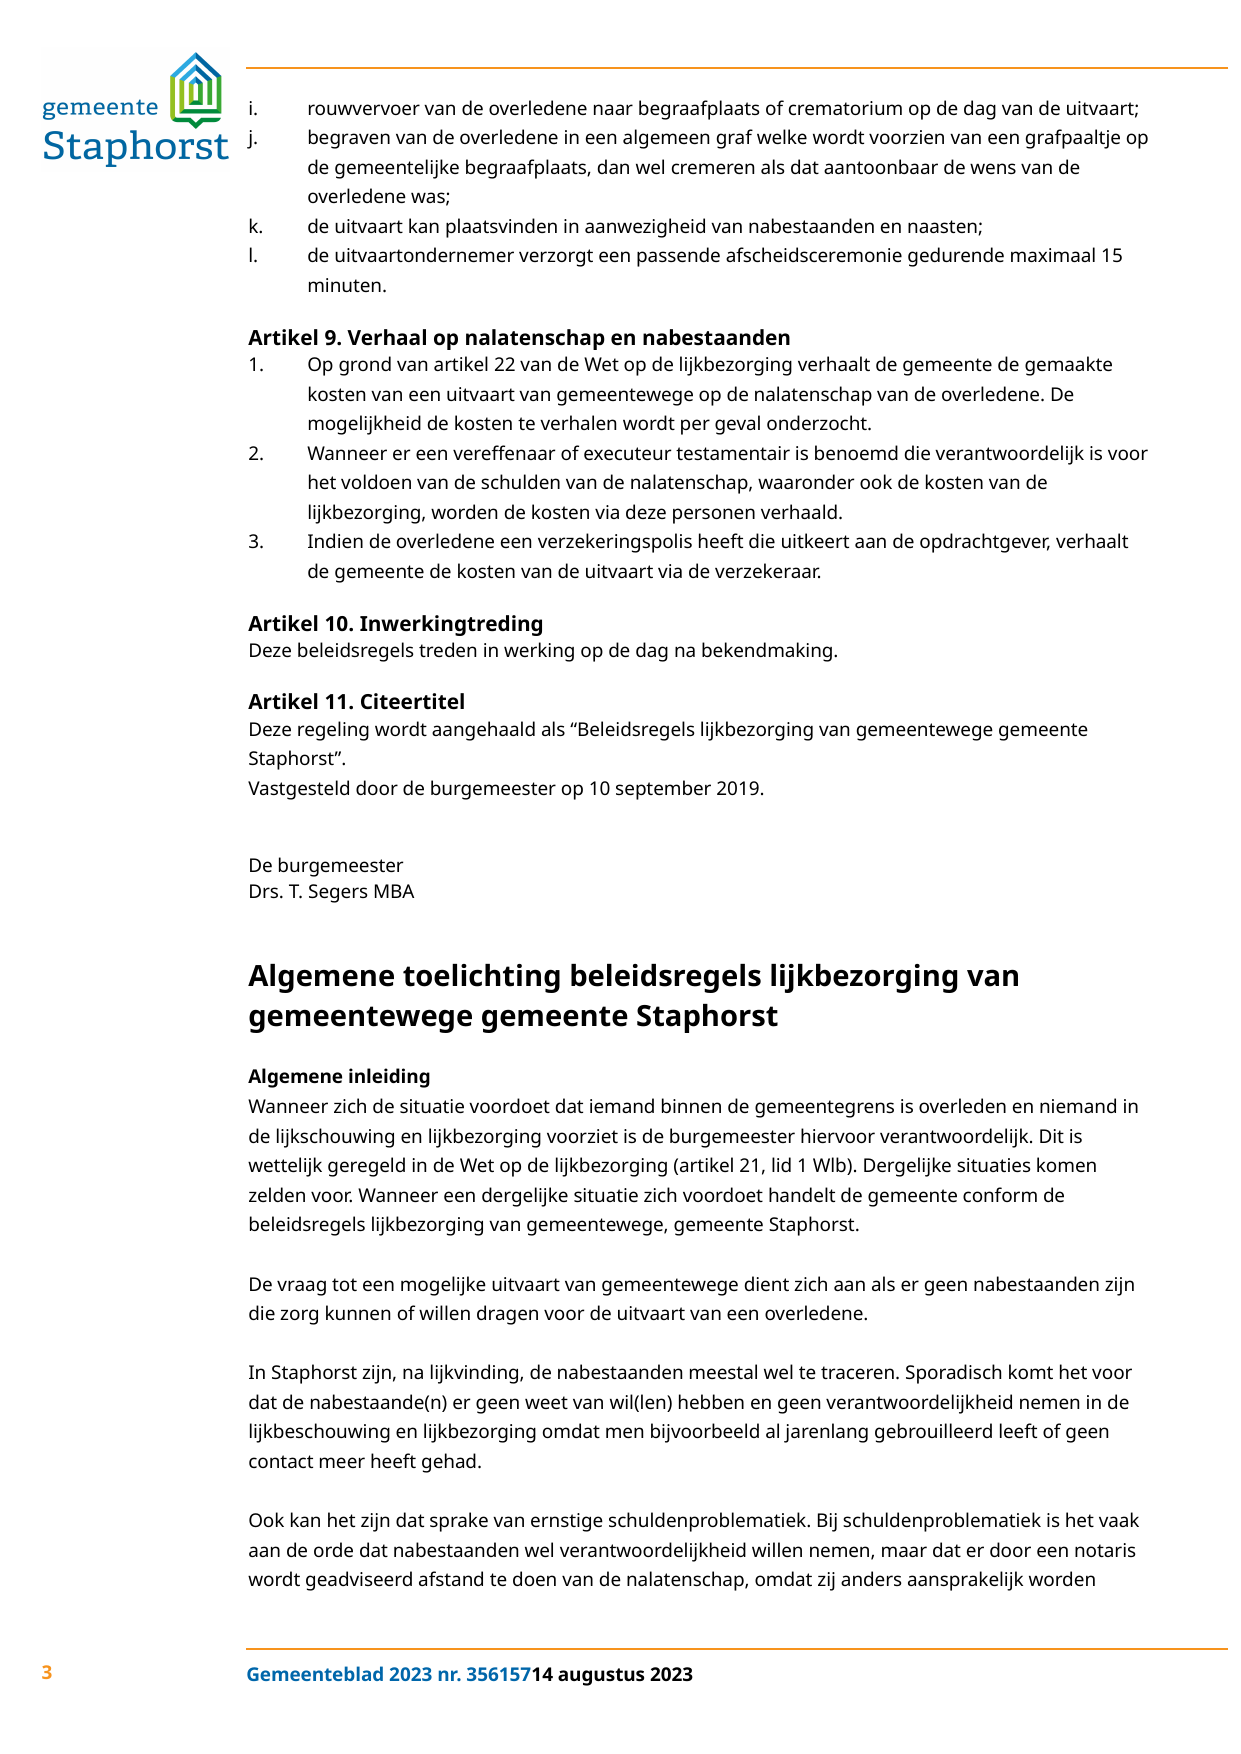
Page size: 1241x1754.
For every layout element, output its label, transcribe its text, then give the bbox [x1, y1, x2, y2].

text Drs. T. Segers MBA [248, 878, 1152, 904]
text Algemene inleiding [248, 1064, 1152, 1089]
text Artikel 11. Citeertitel [248, 687, 1152, 716]
text Deze regeling wordt aangehaald als “Beleidsregels lijkbezorging van gemeentewege gemeente Staphorst”. [248, 716, 1152, 771]
list begraven van de overledene in een algemeen graf welke wordt voorzien van een grafpaaltje op de gemeentelijke begraafplaats, dan wel cremeren als dat aantoonbaar de wens van de overledene was; [248, 124, 1152, 209]
list de uitvaart kan plaatsvinden in aanwezigheid van nabestaanden en naasten; [248, 213, 1152, 239]
list Wanneer er een vereffenaar of executeur testamentair is benoemd die verantwoordelijk is voor het voldoen van de schulden van de nalatenschap, waaronder ook de kosten van de lijkbezorging, worden de kosten via deze personen verhaald. [248, 440, 1152, 525]
text Artikel 9. Verhaal op nalatenschap en nabestaanden [248, 323, 1152, 351]
text De burgemeester [248, 852, 1152, 878]
text Vastgesteld door de burgemeester op 10 september 2019. [248, 775, 1152, 801]
text In Staphorst zijn, na lijkvinding, de nabestaanden meestal wel te traceren. Sporadisch komt het voor dat de nabestaande(n) er geen weet van wil(len) hebben en geen verantwoordelijkheid nemen in de lijkbeschouwing en lijkbezorging omdat men bijvoorbeeld al jarenlang gebrouilleerd leeft of geen contact meer heeft gehad. [248, 1359, 1152, 1474]
text Algemene toelichting beleidsregels lijkbezorging van gemeentewege gemeente Staphorst [248, 955, 1152, 1034]
list rouwvervoer van de overledene naar begraafplaats of crematorium op de dag van de uitvaart; [248, 95, 1152, 121]
list Indien de overledene een verzekeringspolis heeft die uitkeert aan de opdrachtgever, verhaalt de gemeente de kosten van de uitvaart via de verzekeraar. [248, 529, 1152, 584]
text Deze beleidsregels treden in werking op de dag na bekendmaking. [248, 637, 1152, 663]
text Ook kan het zijn dat sprake van ernstige schuldenproblematiek. Bij schuldenproblematiek is het vaak aan de orde dat nabestaanden wel verantwoordelijkheid willen nemen, maar dat er door een notaris wordt geadviseerd afstand te doen van de nalatenschap, omdat zij anders aansprakelijk worden [248, 1507, 1152, 1592]
picture [41, 47, 231, 172]
list Op grond van artikel 22 van de Wet op de lijkbezorging verhaalt de gemeente de gemaakte kosten van een uitvaart van gemeentewege op de nalatenschap van de overledene. De mogelijkheid de kosten te verhalen wordt per geval onderzocht. [248, 351, 1152, 436]
text De vraag tot een mogelijke uitvaart van gemeentewege dient zich aan als er geen nabestaanden zijn die zorg kunnen of willen dragen voor de uitvaart van een overledene. [248, 1271, 1152, 1326]
text Wanneer zich de situatie voordoet dat iemand binnen de gemeentegrens is overleden en niemand in de lijkschouwing en lijkbezorging voorziet is de burgemeester hiervoor verantwoordelijk. Dit is wettelijk geregeld in de Wet op de lijkbezorging (artikel 21, lid 1 Wlb). Dergelijke situaties komen zelden voor. Wanneer een dergelijke situatie zich voordoet handelt de gemeente conform de beleidsregels lijkbezorging van gemeentewege, gemeente Staphorst. [248, 1093, 1152, 1237]
text Artikel 10. Inwerkingtreding [248, 609, 1152, 637]
list de uitvaartondernemer verzorgt een passende afscheidsceremonie gedurende maximaal 15 minuten. [248, 243, 1152, 298]
